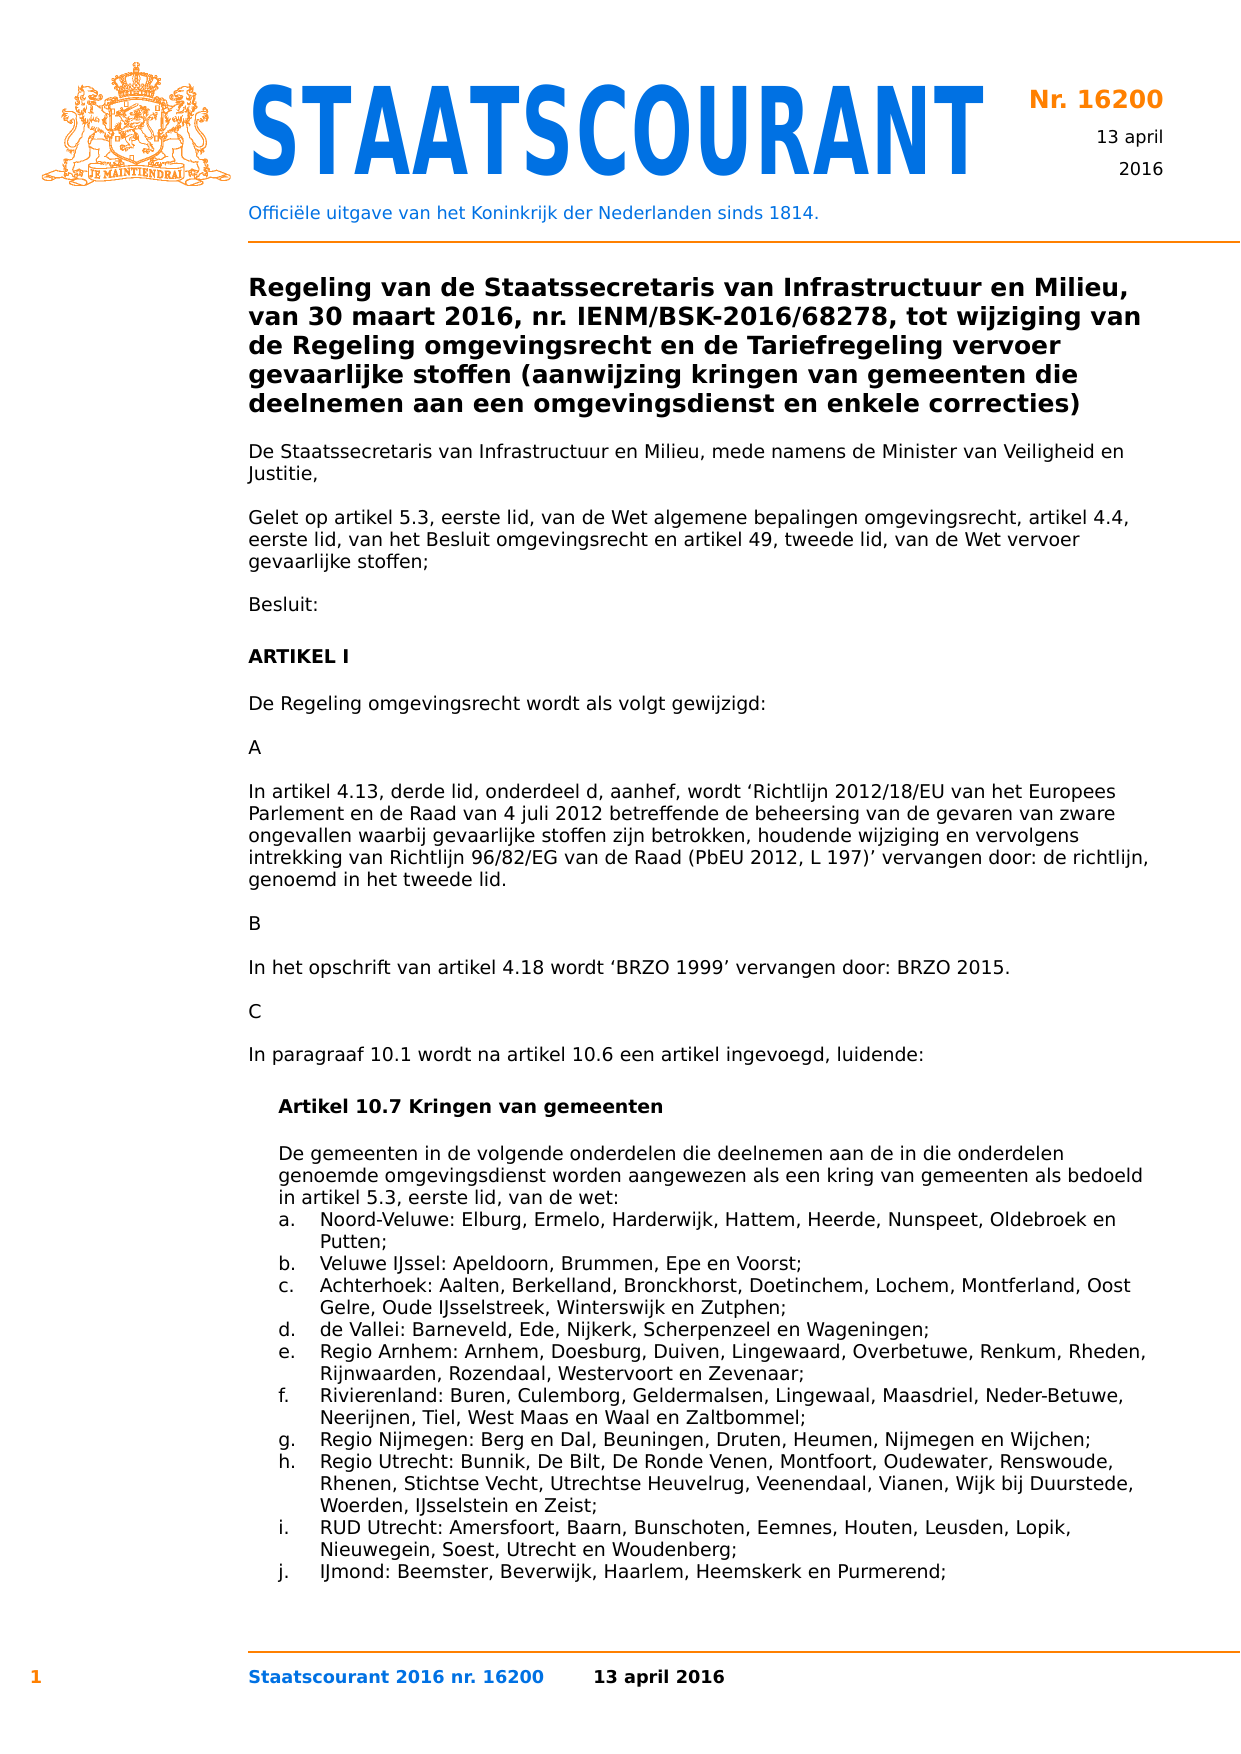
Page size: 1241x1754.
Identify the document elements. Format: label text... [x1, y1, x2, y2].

picture [41, 62, 231, 186]
text Gelet op artikel 5.3, eerste lid, van de Wet algemene bepalingen omgevingsrecht, artikel 4.4, eerste lid, van het Besluit omgevingsrecht en artikel 49, tweede lid, van de Wet vervoer gevaarlijke stoffen; [248, 507, 1163, 572]
table_header STAATSCOURANT [248, 62, 998, 203]
text De Staatssecretaris van Infrastructuur en Milieu, mede namens de Minister van Veiligheid en Justitie, [248, 441, 1163, 485]
text C [248, 1001, 1163, 1022]
text f. Rivierenland: Buren, Culemborg, Geldermalsen, Lingewaal, Maasdriel, Neder-Betuwe, Neerijnen, Tiel, West Maas en Waal en Zaltbommel; [278, 1385, 1163, 1429]
text A [248, 737, 1163, 759]
table_header Nr. 16200 [998, 62, 1240, 121]
text j. IJmond: Beemster, Beverwijk, Haarlem, Heemskerk en Purmerend; [278, 1561, 1163, 1583]
table_cell Officiële uitgave van het Koninkrijk der Nederlanden sinds 1814. [248, 203, 1240, 241]
text a. Noord-Veluwe: Elburg, Ermelo, Harderwijk, Hattem, Heerde, Nunspeet, Oldebroek en Putten; [278, 1209, 1163, 1253]
text De Regeling omgevingsrecht wordt als volgt gewijzigd: [248, 693, 1163, 715]
text b. Veluwe IJssel: Apeldoorn, Brummen, Epe en Voorst; [278, 1253, 1163, 1275]
table_cell 2016 [998, 153, 1240, 203]
text B [248, 913, 1163, 935]
text De gemeenten in de volgende onderdelen die deelnemen aan de in die onderdelen genoemde omgevingsdienst worden aangewezen als een kring van gemeenten als bedoeld in artikel 5.3, eerste lid, van de wet: [278, 1143, 1163, 1209]
text h. Regio Utrecht: Bunnik, De Bilt, De Ronde Venen, Montfoort, Oudewater, Renswoude, Rhenen, Stichtse Vecht, Utrechtse Heuvelrug, Veenendaal, Vianen, Wijk bij Duurstede, Woerden, IJsselstein en Zeist; [278, 1451, 1163, 1517]
text In het opschrift van artikel 4.18 wordt ‘BRZO 1999’ vervangen door: BRZO 2015. [248, 957, 1163, 979]
subtitle Regeling van de Staatssecretaris van Infrastructuur en Milieu, van 30 maart 2016, nr. IENM/BSK-2016/68278, tot wijziging van de Regeling omgevingsrecht en de Tariefregeling vervoer gevaarlijke stoffen (aanwijzing kringen van gemeenten die deelnemen aan een omgevingsdienst en enkele correcties) [248, 273, 1163, 419]
text c. Achterhoek: Aalten, Berkelland, Bronckhorst, Doetinchem, Lochem, Montferland, Oost Gelre, Oude IJsselstreek, Winterswijk en Zutphen; [278, 1275, 1163, 1319]
text Besluit: [248, 594, 1163, 616]
table_cell 13 april [998, 121, 1240, 153]
text e. Regio Arnhem: Arnhem, Doesburg, Duiven, Lingewaard, Overbetuwe, Renkum, Rheden, Rijnwaarden, Rozendaal, Westervoort en Zevenaar; [278, 1341, 1163, 1385]
text In artikel 4.13, derde lid, onderdeel d, aanhef, wordt ‘Richtlijn 2012/18/EU van het Europees Parlement en de Raad van 4 juli 2012 betreffende de beheersing van de gevaren van zware ongevallen waarbij gevaarlijke stoffen zijn betrokken, houdende wijziging en vervolgens intrekking van Richtlijn 96/82/EG van de Raad (PbEU 2012, L 197)’ vervangen door: de richtlijn, genoemd in het tweede lid. [248, 781, 1163, 891]
subtitle ARTIKEL I [248, 646, 1163, 668]
table_header [25, 62, 248, 241]
text i. RUD Utrecht: Amersfoort, Baarn, Bunschoten, Eemnes, Houten, Leusden, Lopik, Nieuwegein, Soest, Utrecht en Woudenberg; [278, 1517, 1163, 1561]
text d. de Vallei: Barneveld, Ede, Nijkerk, Scherpenzeel en Wageningen; [278, 1319, 1163, 1341]
text In paragraaf 10.1 wordt na artikel 10.6 een artikel ingevoegd, luidende: [248, 1044, 1163, 1066]
text g. Regio Nijmegen: Berg en Dal, Beuningen, Druten, Heumen, Nijmegen en Wijchen; [278, 1429, 1163, 1451]
subtitle Artikel 10.7 Kringen van gemeenten [278, 1096, 1163, 1118]
